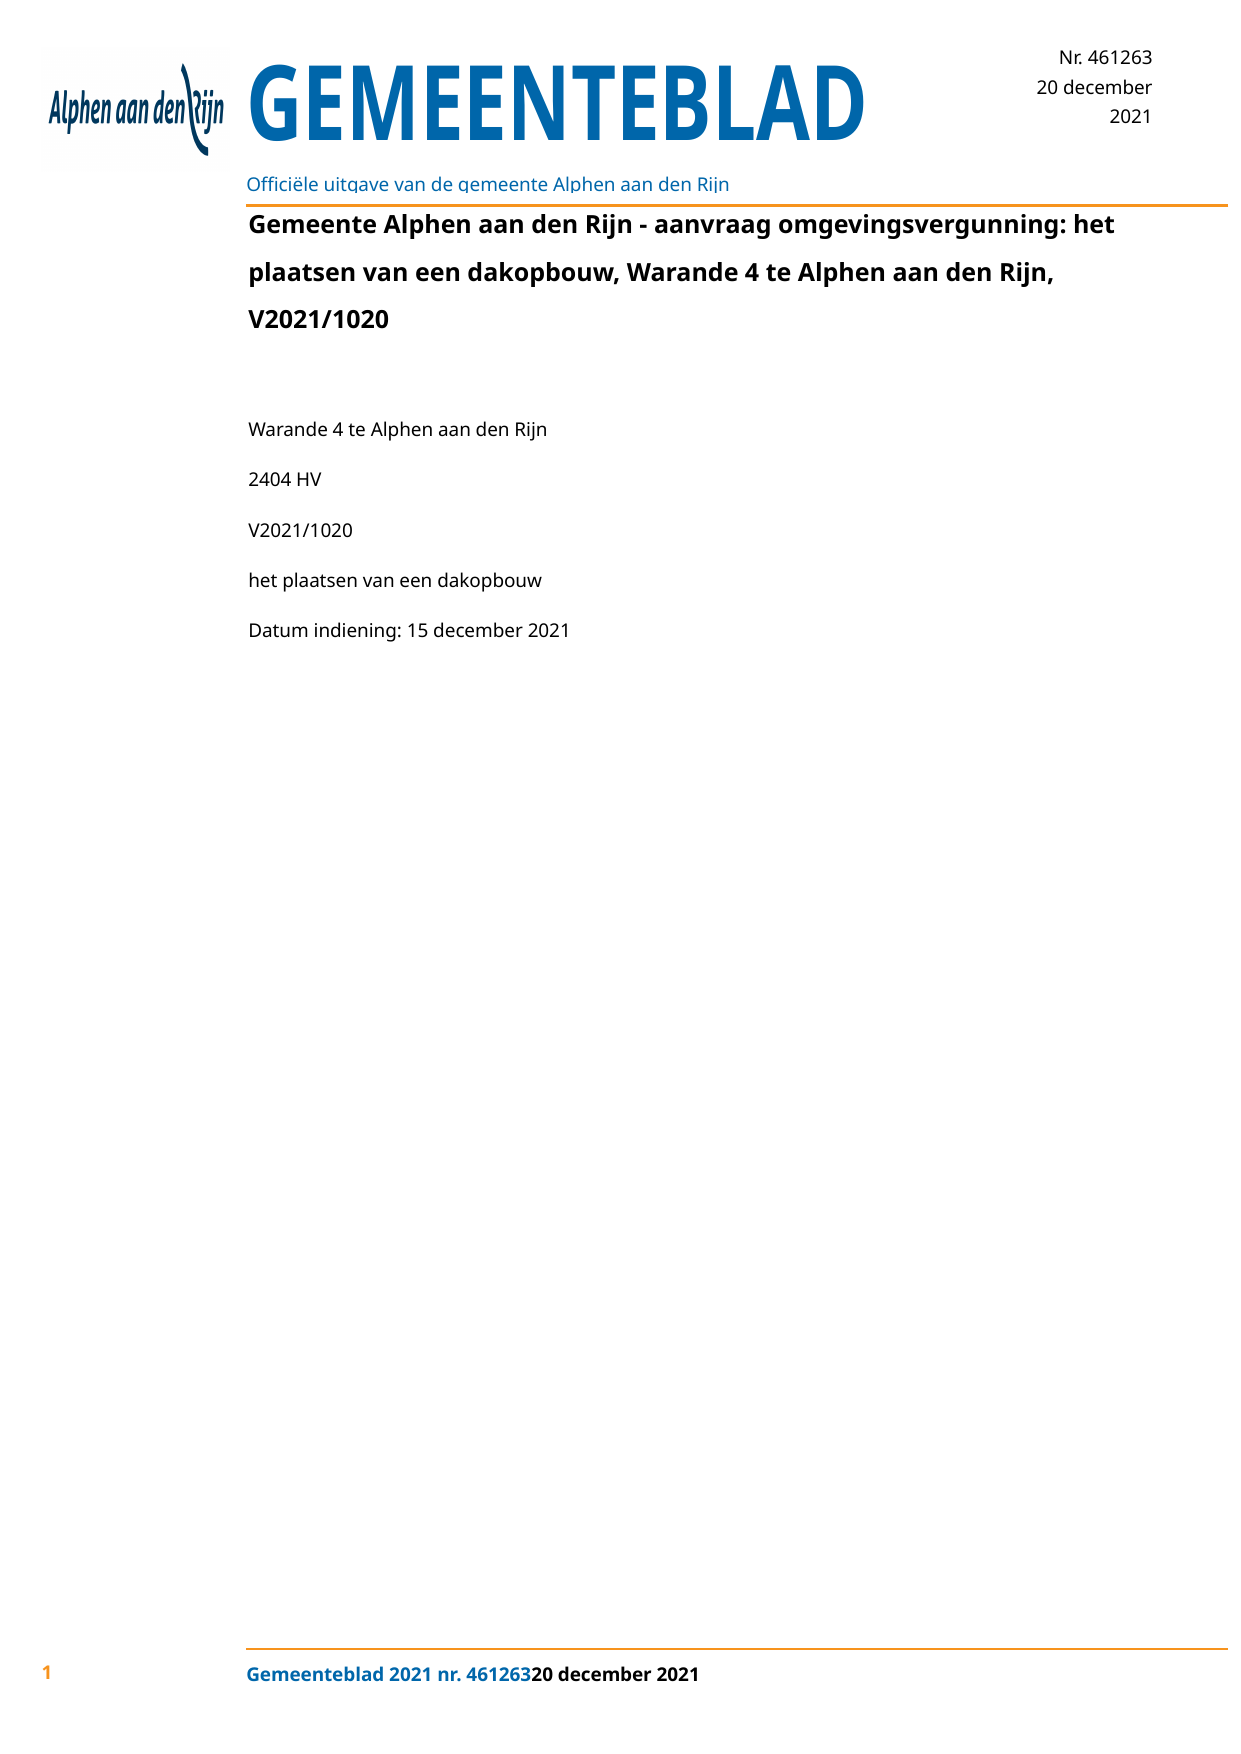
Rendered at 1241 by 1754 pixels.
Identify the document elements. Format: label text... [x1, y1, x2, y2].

text Datum indiening: 15 december 2021 [248, 618, 1152, 643]
text V2021/1020 [248, 517, 1152, 542]
text Gemeente Alphen aan den Rijn - aanvraag omgevingsvergunning: het plaatsen van een dakopbouw, Warande 4 te Alphen aan den Rijn, V2021/1020 [248, 207, 1152, 336]
picture [41, 47, 231, 172]
text het plaatsen van een dakopbouw [248, 567, 1152, 593]
text Warande 4 te Alphen aan den Rijn [248, 416, 1152, 442]
text 2404 HV [248, 466, 1152, 492]
